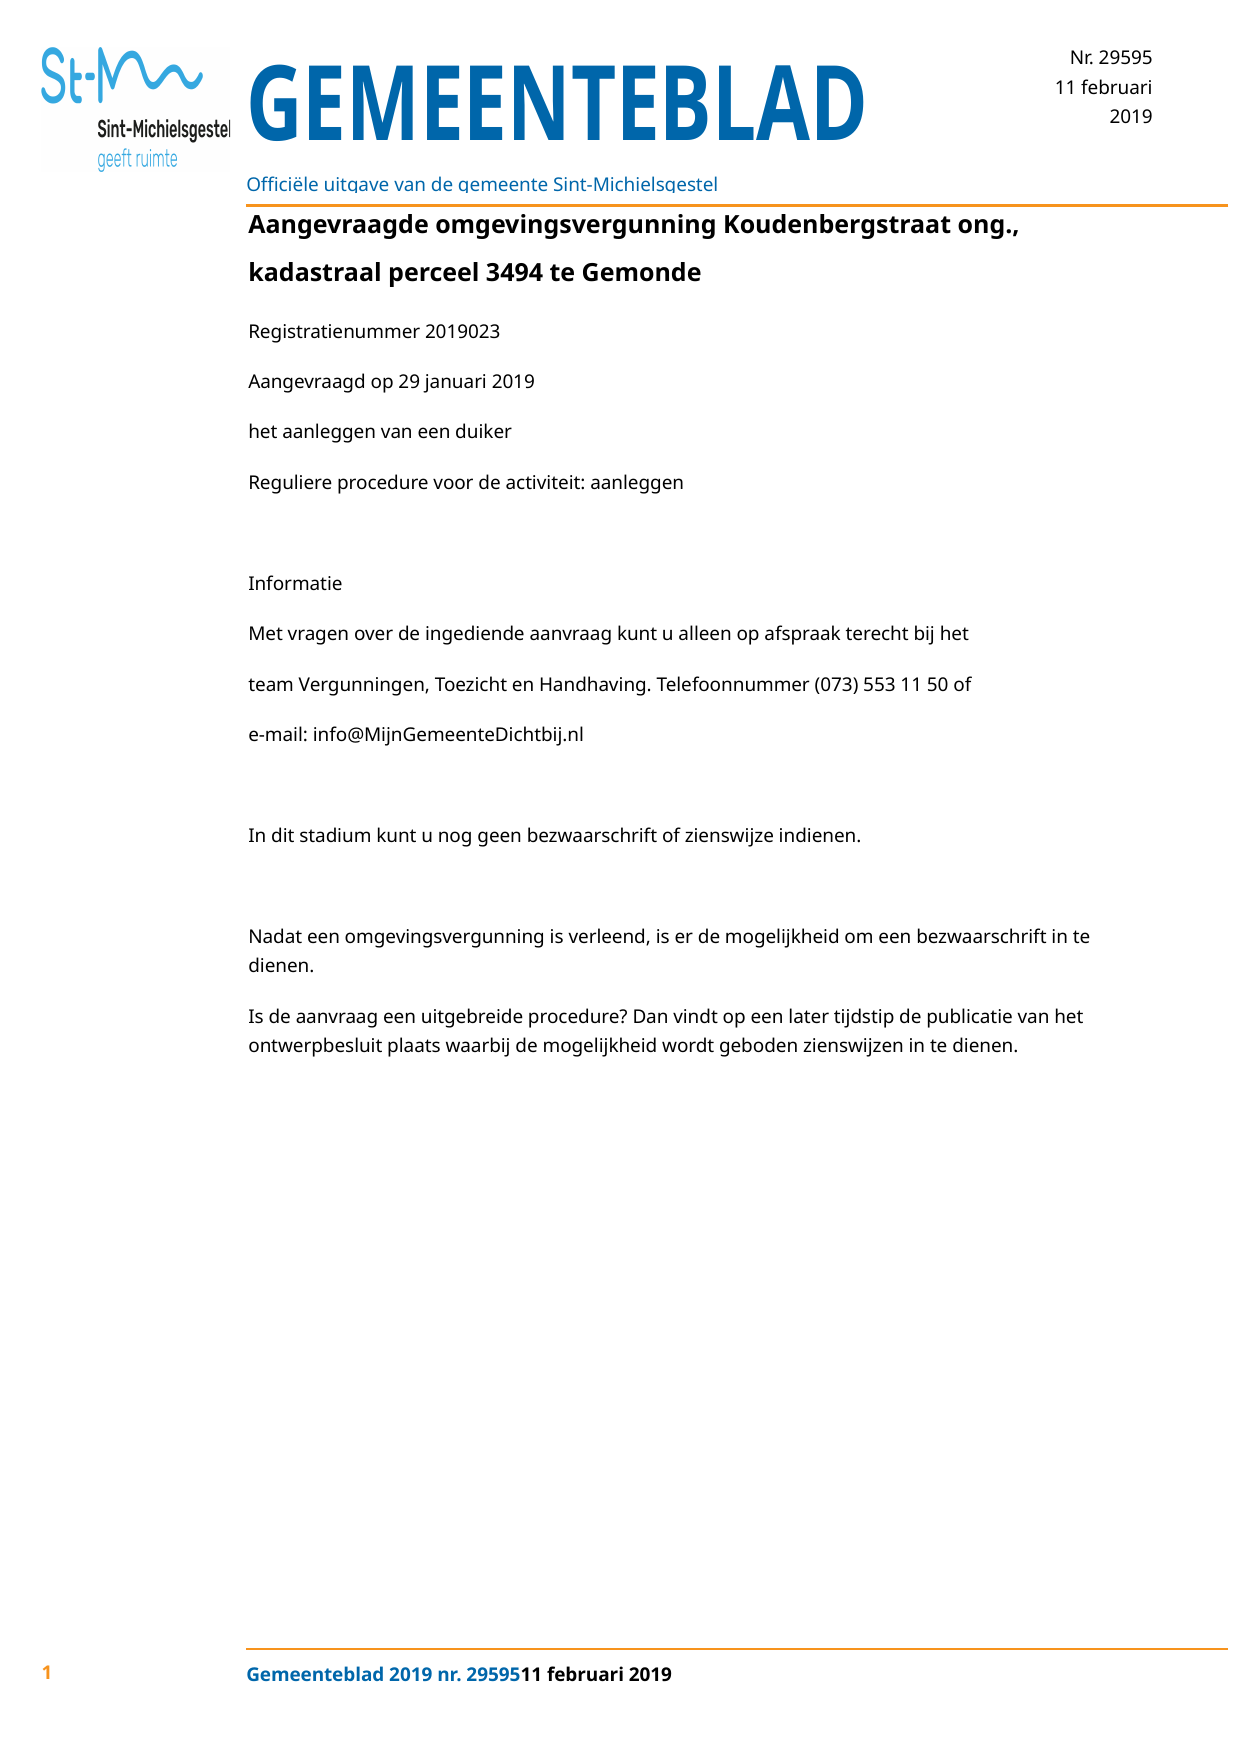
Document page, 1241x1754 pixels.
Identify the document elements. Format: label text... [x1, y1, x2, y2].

text e-mail: info@MijnGemeenteDichtbij.nl [248, 721, 1152, 747]
text Aangevraagde omgevingsvergunning Koudenbergstraat ong., kadastraal perceel 3494 te Gemonde [248, 207, 1152, 288]
picture [41, 47, 231, 172]
text Met vragen over de ingediende aanvraag kunt u alleen op afspraak terecht bij het [248, 620, 1152, 646]
text Informatie [248, 570, 1152, 596]
text Nadat een omgevingsvergunning is verleend, is er de mogelijkheid om een bezwaarschrift in te dienen. [248, 923, 1152, 978]
text Registratienummer 2019023 [248, 318, 1152, 344]
text In dit stadium kunt u nog geen bezwaarschrift of zienswijze indienen. [248, 822, 1152, 848]
text Aangevraagd op 29 januari 2019 [248, 368, 1152, 394]
text Reguliere procedure voor de activiteit: aanleggen [248, 469, 1152, 495]
text team Vergunningen, Toezicht en Handhaving. Telefoonnummer (073) 553 11 50 of [248, 671, 1152, 697]
text het aanleggen van een duiker [248, 419, 1152, 444]
text Is de aanvraag een uitgebreide procedure? Dan vindt op een later tijdstip de publicatie van het ontwerpbesluit plaats waarbij de mogelijkheid wordt geboden zienswijzen in te dienen. [248, 1003, 1152, 1058]
